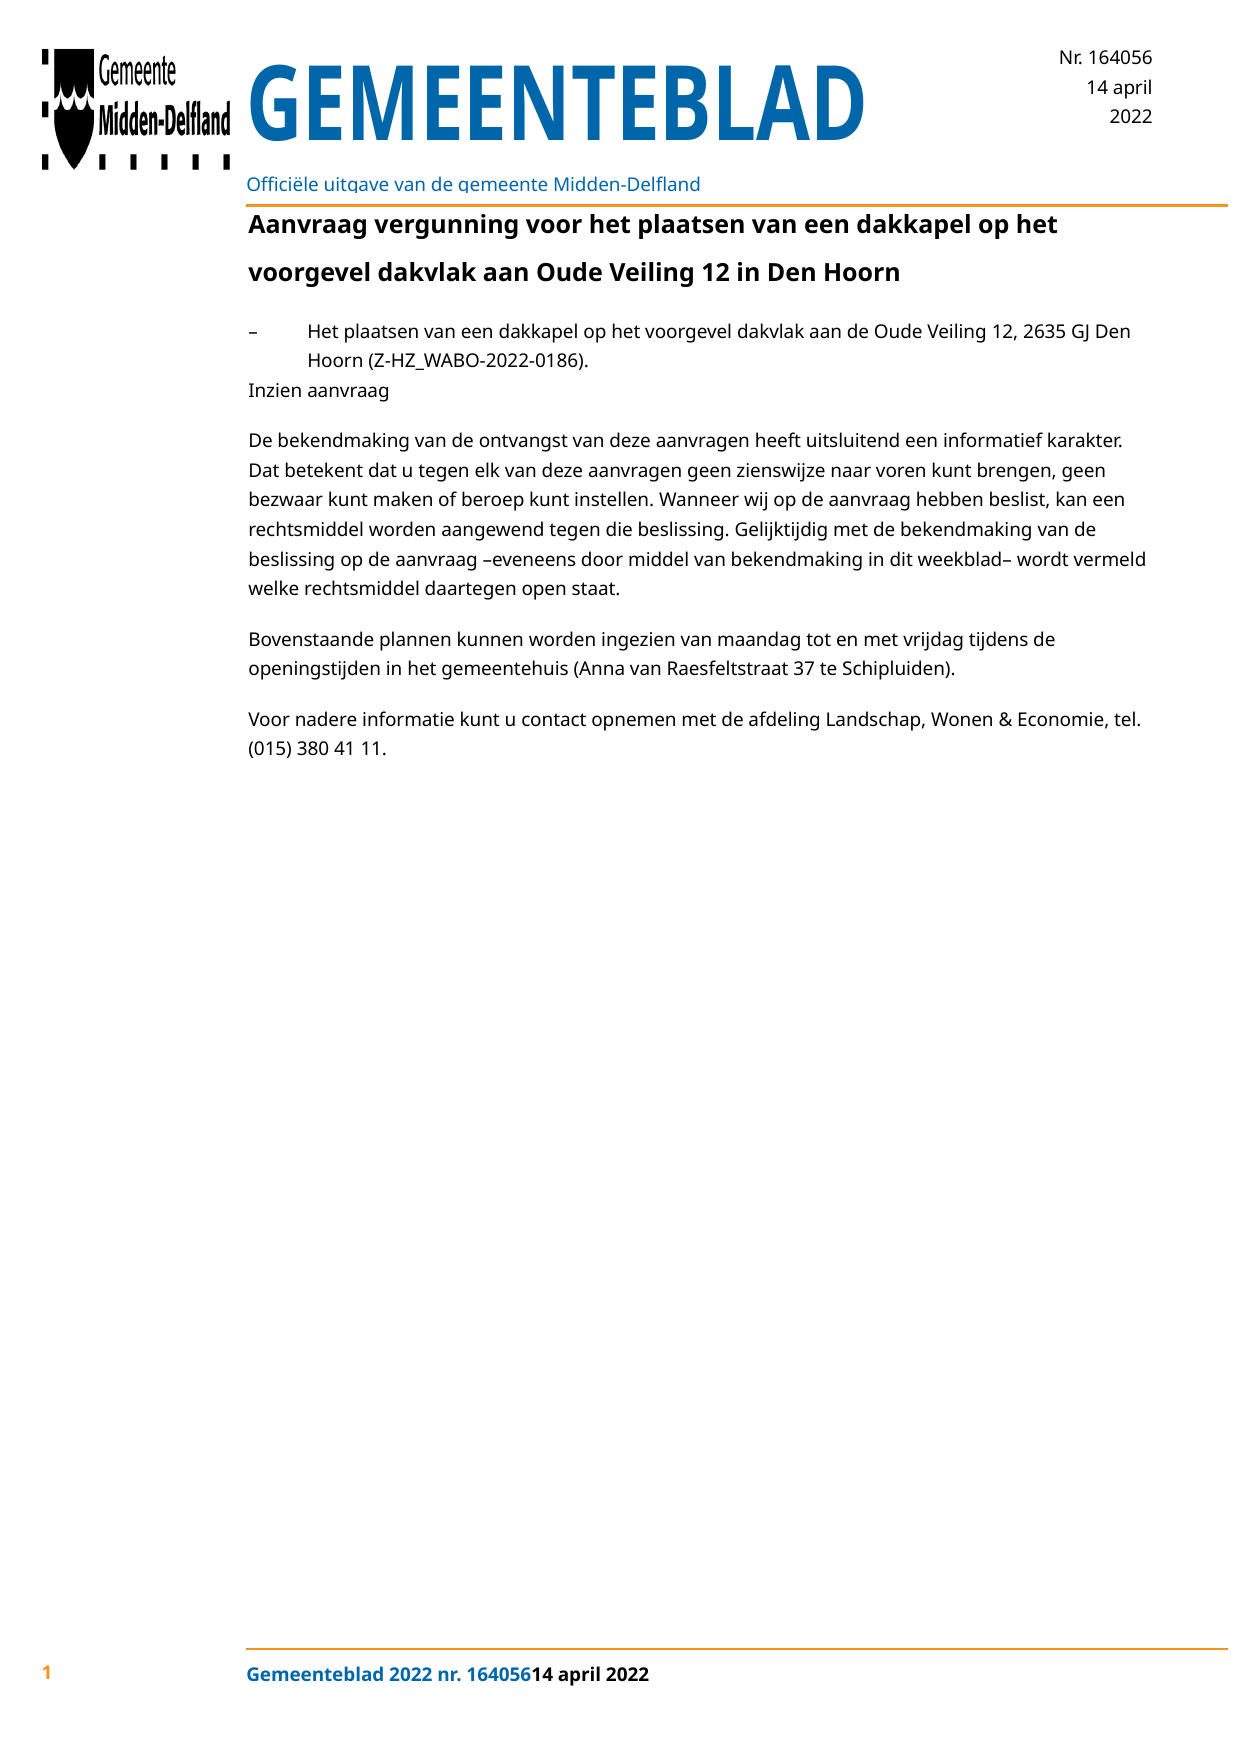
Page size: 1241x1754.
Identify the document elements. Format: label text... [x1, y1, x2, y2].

text Aanvraag vergunning voor het plaatsen van een dakkapel op het voorgevel dakvlak aan Oude Veiling 12 in Den Hoorn [248, 207, 1152, 288]
text Voor nadere informatie kunt u contact opnemen met de afdeling Landschap, Wonen & Economie, tel. (015) 380 41 11. [248, 706, 1152, 761]
text De bekendmaking van de ontvangst van deze aanvragen heeft uitsluitend een informatief karakter. Dat betekent dat u tegen elk van deze aanvragen geen zienswijze naar voren kunt brengen, geen bezwaar kunt maken of beroep kunt instellen. Wanneer wij op de aanvraag hebben beslist, kan een rechtsmiddel worden aangewend tegen die beslissing. Gelijktijdig met de bekendmaking van de beslissing op de aanvraag –eveneens door middel van bekendmaking in dit weekblad– wordt vermeld welke rechtsmiddel daartegen open staat. [248, 427, 1152, 601]
text Inzien aanvraag [248, 377, 1152, 403]
text Bovenstaande plannen kunnen worden ingezien van maandag tot en met vrijdag tijdens de openingstijden in het gemeentehuis (Anna van Raesfeltstraat 37 te Schipluiden). [248, 626, 1152, 681]
picture [41, 47, 231, 172]
list Het plaatsen van een dakkapel op het voorgevel dakvlak aan de Oude Veiling 12, 2635 GJ Den Hoorn (Z-HZ_WABO-2022-0186). [248, 318, 1152, 373]
